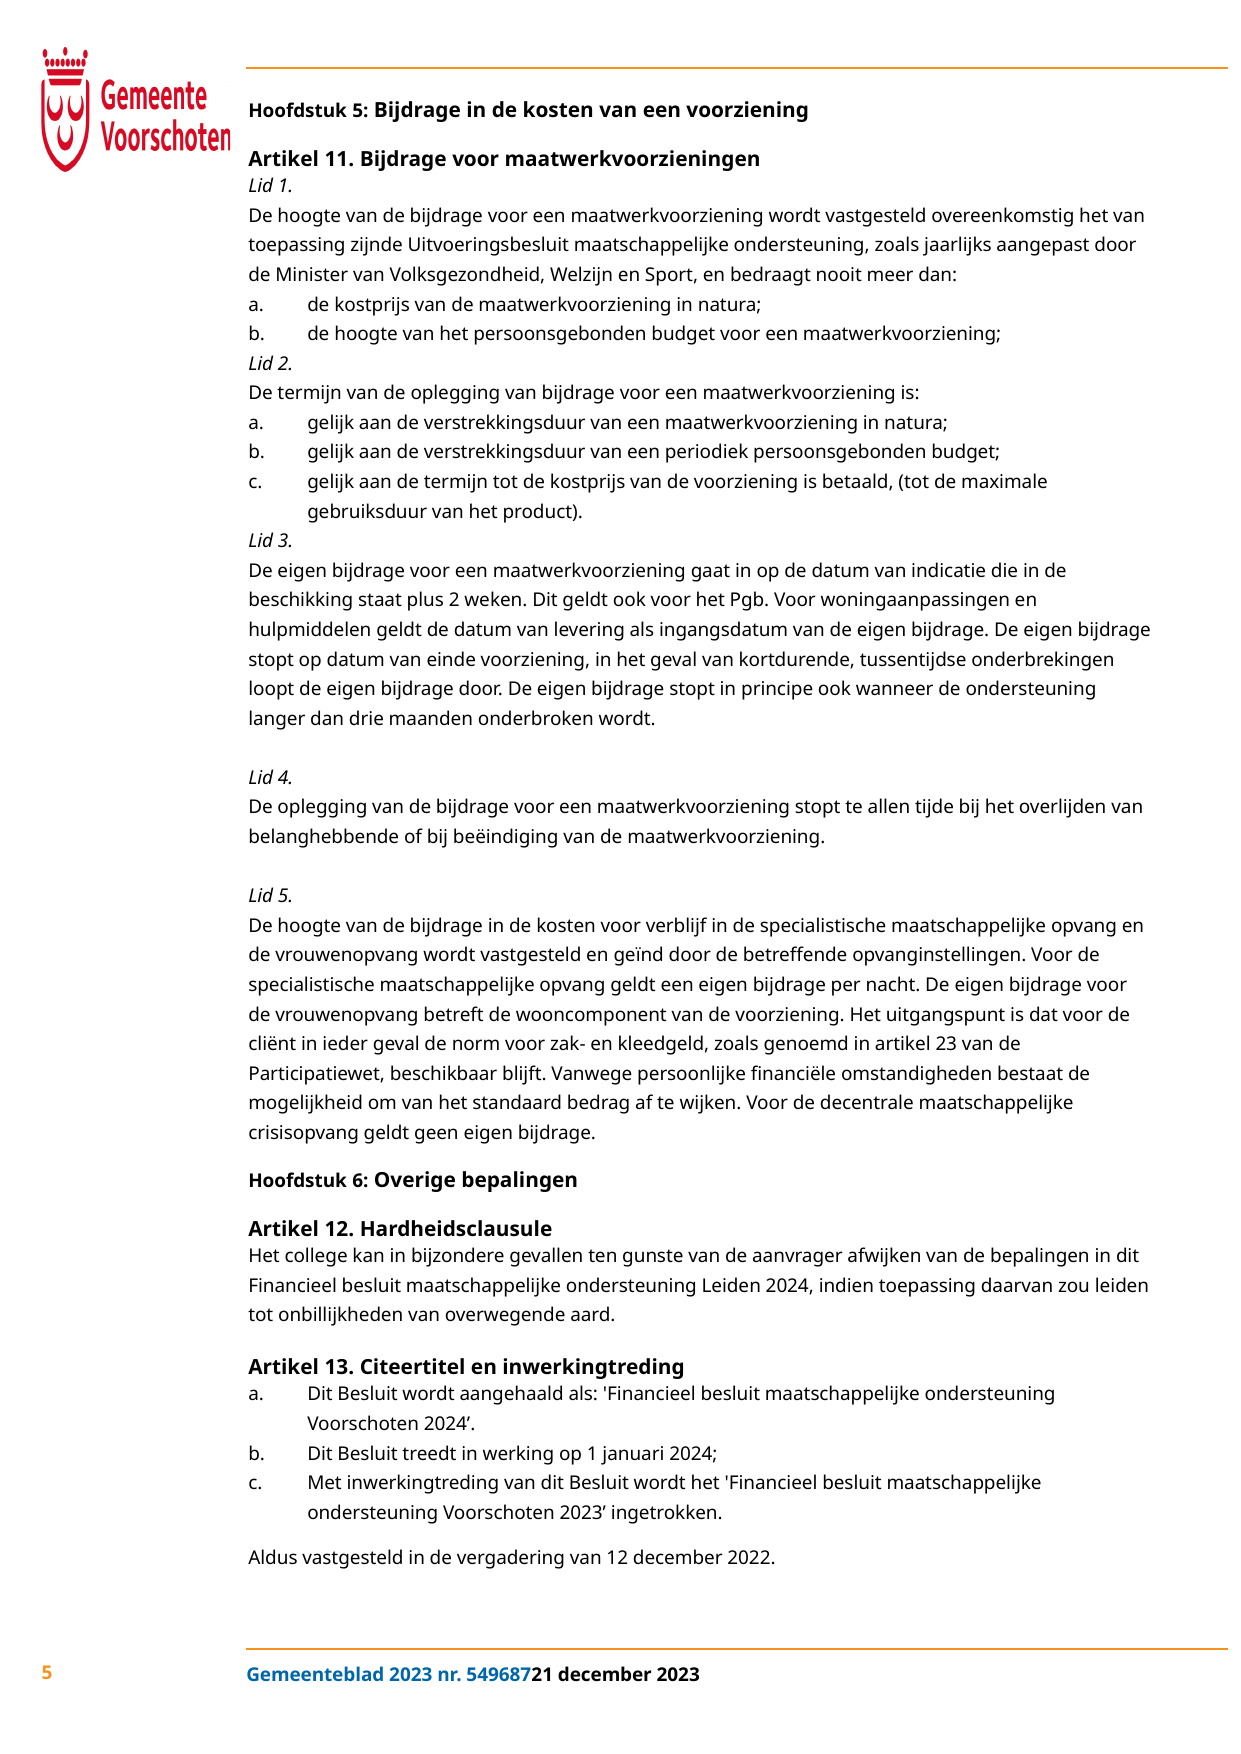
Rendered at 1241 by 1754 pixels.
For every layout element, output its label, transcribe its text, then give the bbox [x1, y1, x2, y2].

list gelijk aan de verstrekkingsduur van een maatwerkvoorziening in natura; [248, 409, 1152, 435]
list Met inwerkingtreding van dit Besluit wordt het 'Financieel besluit maatschappelijke ondersteuning Voorschoten 2023’ ingetrokken. [248, 1469, 1152, 1524]
text Lid 3. [248, 527, 1152, 553]
text De hoogte van de bijdrage voor een maatwerkvoorziening wordt vastgesteld overeenkomstig het van toepassing zijnde Uitvoeringsbesluit maatschappelijke ondersteuning, zoals jaarlijks aangepast door de Minister van Volksgezondheid, Welzijn en Sport, en bedraagt nooit meer dan: [248, 202, 1152, 287]
text Artikel 11. Bijdrage voor maatwerkvoorzieningen [248, 144, 1152, 172]
text Lid 4. [248, 764, 1152, 790]
text Aldus vastgesteld in de vergadering van 12 december 2022. [248, 1544, 1152, 1570]
list de hoogte van het persoonsgebonden budget voor een maatwerkvoorziening; [248, 320, 1152, 346]
text Artikel 13. Citeertitel en inwerkingtreding [248, 1352, 1152, 1381]
text De eigen bijdrage voor een maatwerkvoorziening gaat in op de datum van indicatie die in de beschikking staat plus 2 weken. Dit geldt ook voor het Pgb. Voor woningaanpassingen en hulpmiddelen geldt de datum van levering als ingangsdatum van de eigen bijdrage. De eigen bijdrage stopt op datum van einde voorziening, in het geval van kortdurende, tussentijdse onderbrekingen loopt de eigen bijdrage door. De eigen bijdrage stopt in principe ook wanneer de ondersteuning langer dan drie maanden onderbroken wordt. [248, 557, 1152, 731]
text Artikel 12. Hardheidsclausule [248, 1214, 1152, 1242]
picture [41, 47, 231, 172]
text Hoofdstuk 5: Bijdrage in de kosten van een voorziening [248, 95, 1152, 123]
text De termijn van de oplegging van bijdrage voor een maatwerkvoorziening is: [248, 379, 1152, 405]
list gelijk aan de verstrekkingsduur van een periodiek persoonsgebonden budget; [248, 439, 1152, 464]
text Lid 5. [248, 882, 1152, 908]
list Dit Besluit treedt in werking op 1 januari 2024; [248, 1440, 1152, 1465]
text Lid 1. [248, 172, 1152, 198]
text De hoogte van de bijdrage in de kosten voor verblijf in de specialistische maatschappelijke opvang en de vrouwenopvang wordt vastgesteld en geïnd door de betreffende opvanginstellingen. Voor de specialistische maatschappelijke opvang geldt een eigen bijdrage per nacht. De eigen bijdrage voor de vrouwenopvang betreft de wooncomponent van de voorziening. Het uitgangspunt is dat voor de cliënt in ieder geval de norm voor zak- en kleedgeld, zoals genoemd in artikel 23 van de Participatiewet, beschikbaar blijft. Vanwege persoonlijke financiële omstandigheden bestaat de mogelijkheid om van het standaard bedrag af te wijken. Voor de decentrale maatschappelijke crisisopvang geldt geen eigen bijdrage. [248, 912, 1152, 1145]
text Hoofdstuk 6: Overige bepalingen [248, 1165, 1152, 1193]
text Het college kan in bijzondere gevallen ten gunste van de aanvrager afwijken van de bepalingen in dit Financieel besluit maatschappelijke ondersteuning Leiden 2024, indien toepassing daarvan zou leiden tot onbillijkheden van overwegende aard. [248, 1242, 1152, 1327]
list gelijk aan de termijn tot de kostprijs van de voorziening is betaald, (tot de maximale gebruiksduur van het product). [248, 468, 1152, 524]
text De oplegging van de bijdrage voor een maatwerkvoorziening stopt te allen tijde bij het overlijden van belanghebbende of bij beëindiging van de maatwerkvoorziening. [248, 794, 1152, 849]
list de kostprijs van de maatwerkvoorziening in natura; [248, 291, 1152, 317]
text Lid 2. [248, 350, 1152, 376]
list Dit Besluit wordt aangehaald als: 'Financieel besluit maatschappelijke ondersteuning Voorschoten 2024’. [248, 1381, 1152, 1436]
